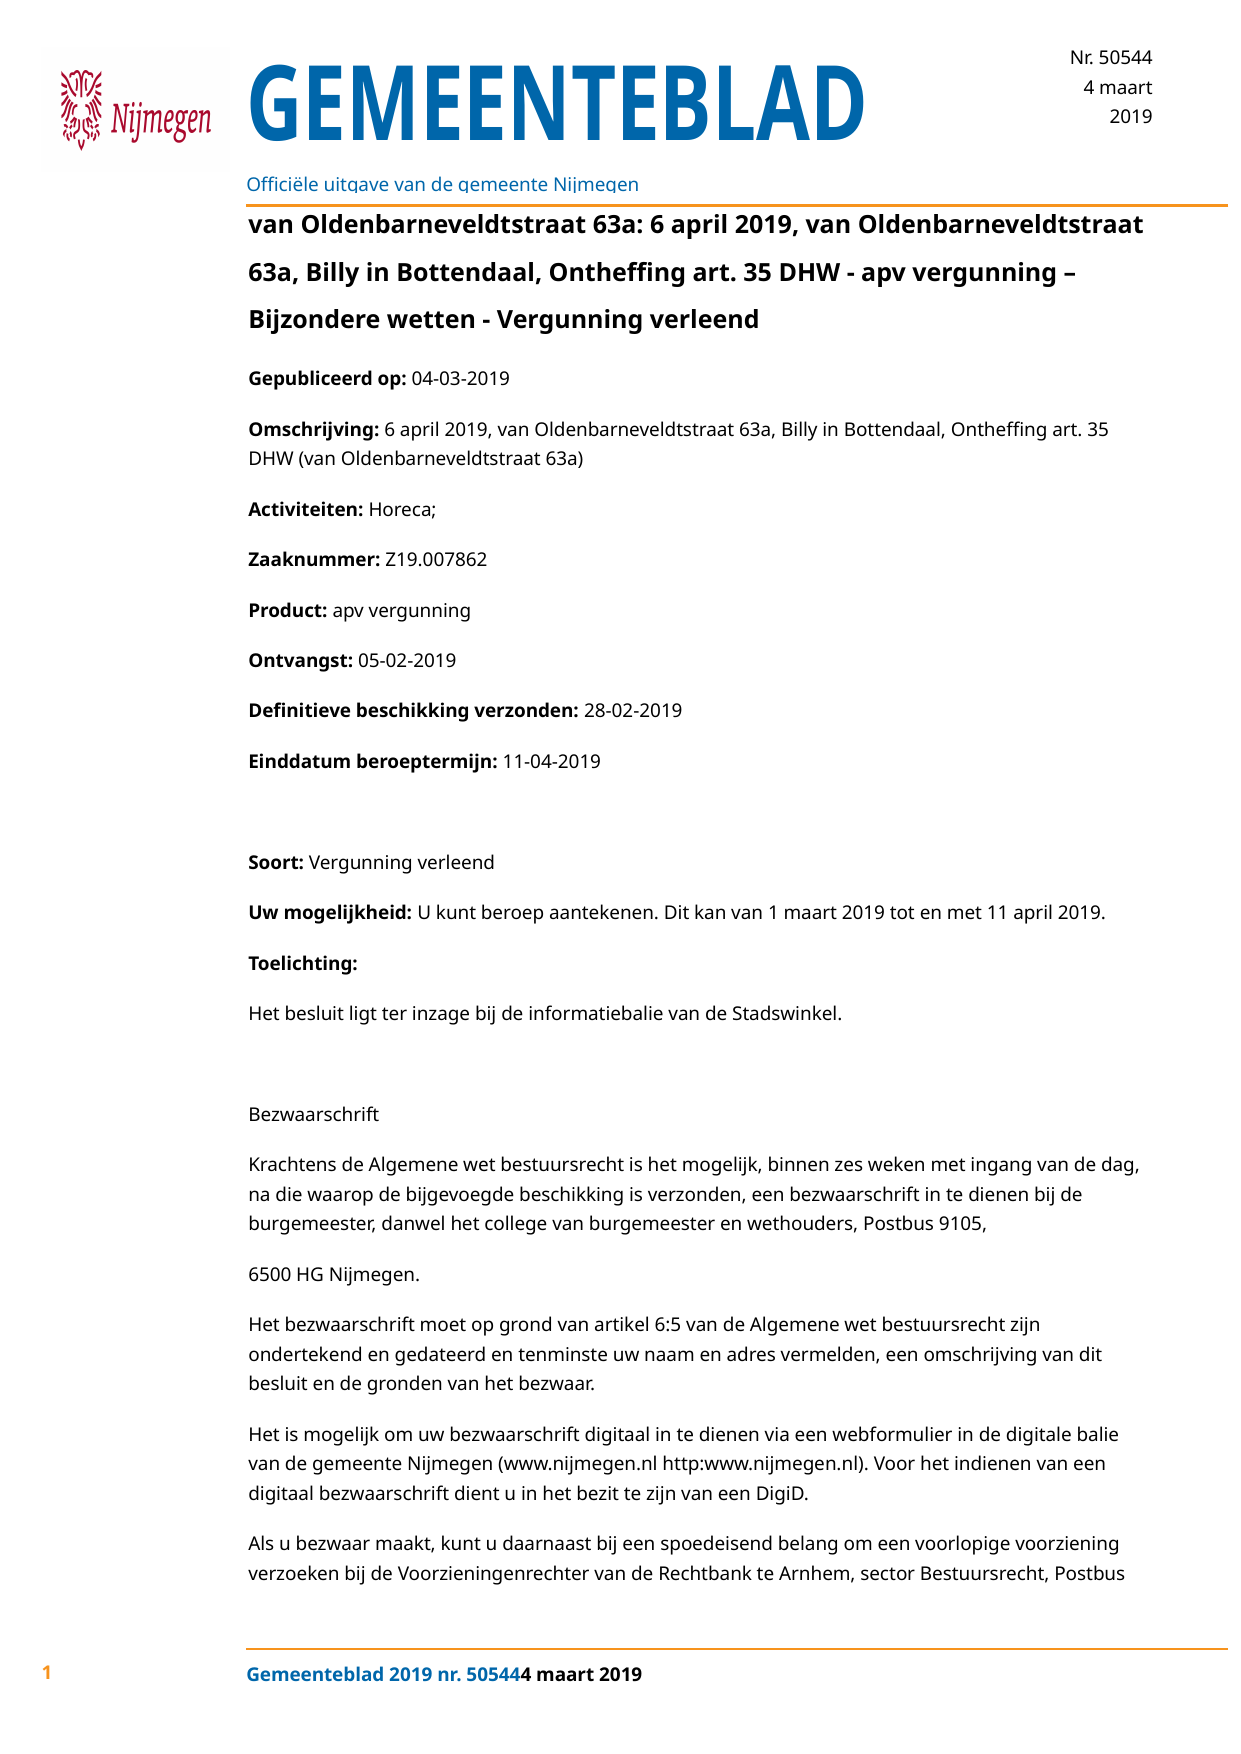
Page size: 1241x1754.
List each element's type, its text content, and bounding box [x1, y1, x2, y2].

text Als u bezwaar maakt, kunt u daarnaast bij een spoedeisend belang om een voorlopige voorziening verzoeken bij de Voorzieningenrechter van de Rechtbank te Arnhem, sector Bestuursrecht, Postbus [248, 1531, 1152, 1586]
text van Oldenbarneveldtstraat 63a: 6 april 2019, van Oldenbarneveldtstraat 63a, Billy in Bottendaal, Ontheffing art. 35 DHW - apv vergunning – Bijzondere wetten - Vergunning verleend [248, 207, 1152, 336]
text Het bezwaarschrift moet op grond van artikel 6:5 van de Algemene wet bestuursrecht zijn ondertekend en gedateerd en tenminste uw naam en adres vermelden, een omschrijving van dit besluit en de gronden van het bezwaar. [248, 1311, 1152, 1396]
text Activiteiten: Horeca; [248, 496, 1152, 522]
text Het besluit ligt ter inzage bij de informatiebalie van de Stadswinkel. [248, 1000, 1152, 1026]
text Product: apv vergunning [248, 597, 1152, 622]
text Einddatum beroeptermijn: 11-04-2019 [248, 748, 1152, 774]
text Toelichting: [248, 950, 1152, 975]
text Ontvangst: 05-02-2019 [248, 647, 1152, 673]
text 6500 HG Nijmegen. [248, 1261, 1152, 1287]
text Uw mogelijkheid: U kunt beroep aantekenen. Dit kan van 1 maart 2019 tot en met 11 april 2019. [248, 899, 1152, 925]
text Bezwaarschrift [248, 1101, 1152, 1127]
text Krachtens de Algemene wet bestuursrecht is het mogelijk, binnen zes weken met ingang van de dag, na die waarop de bijgevoegde beschikking is verzonden, een bezwaarschrift in te dienen bij de burgemeester, danwel het college van burgemeester en wethouders, Postbus 9105, [248, 1151, 1152, 1236]
text Omschrijving: 6 april 2019, van Oldenbarneveldtstraat 63a, Billy in Bottendaal, Ontheffing art. 35 DHW (van Oldenbarneveldtstraat 63a) [248, 416, 1152, 471]
picture [41, 47, 231, 172]
text Zaaknummer: Z19.007862 [248, 546, 1152, 572]
text Gepubliceerd op: 04-03-2019 [248, 366, 1152, 391]
text Het is mogelijk om uw bezwaarschrift digitaal in te dienen via een webformulier in de digitale balie van de gemeente Nijmegen (www.nijmegen.nl http:www.nijmegen.nl). Voor het indienen van een digitaal bezwaarschrift dient u in het bezit te zijn van een DigiD. [248, 1421, 1152, 1506]
text Soort: Vergunning verleend [248, 849, 1152, 874]
text Definitieve beschikking verzonden: 28-02-2019 [248, 698, 1152, 723]
